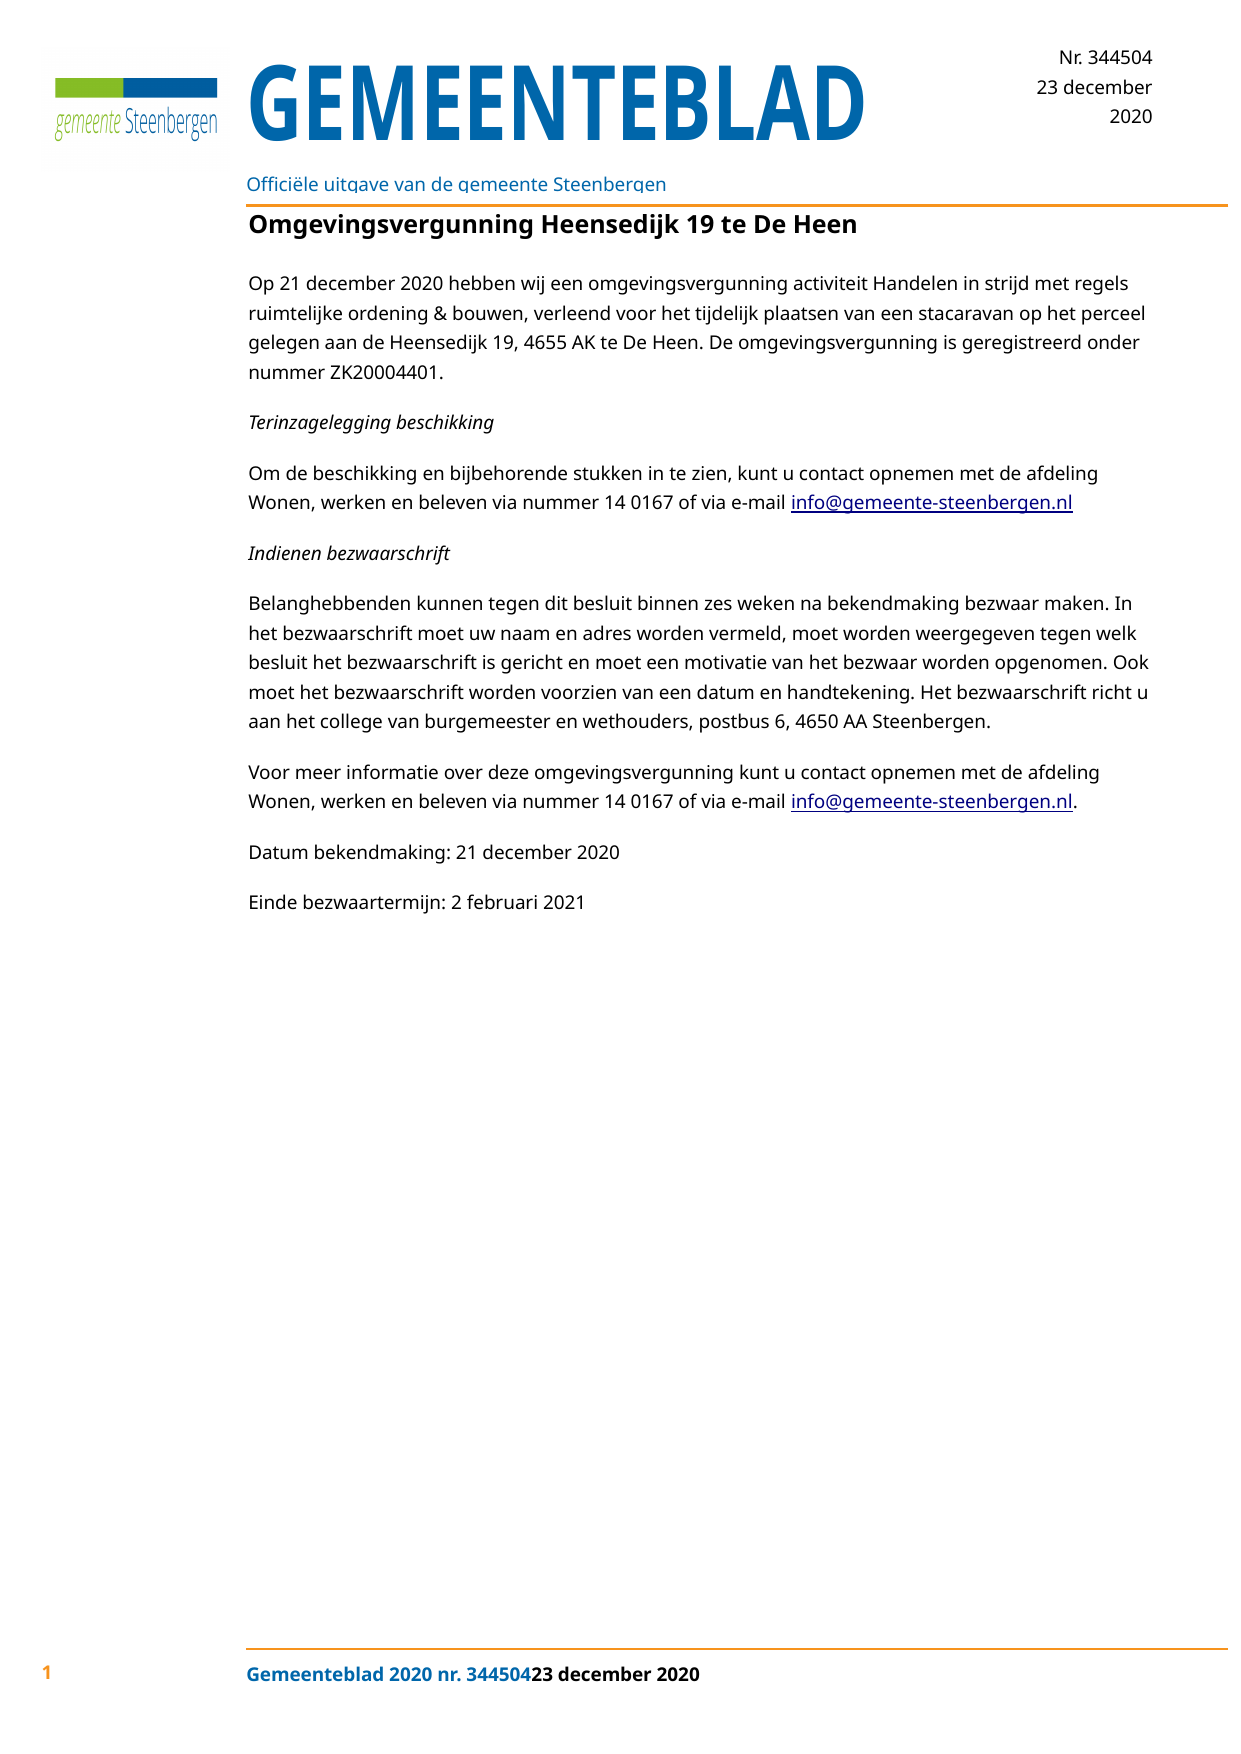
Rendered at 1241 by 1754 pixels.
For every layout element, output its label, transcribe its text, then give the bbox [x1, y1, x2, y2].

text Terinzagelegging beschikking [248, 409, 1152, 435]
text Omgevingsvergunning Heensedijk 19 te De Heen [248, 207, 1152, 241]
text Belanghebbenden kunnen tegen dit besluit binnen zes weken na bekendmaking bezwaar maken. In het bezwaarschrift moet uw naam en adres worden vermeld, moet worden weergegeven tegen welk besluit het bezwaarschrift is gericht en moet een motivatie van het bezwaar worden opgenomen. Ook moet het bezwaarschrift worden voorzien van een datum en handtekening. Het bezwaarschrift richt u aan het college van burgemeester en wethouders, postbus 6, 4650 AA Steenbergen. [248, 590, 1152, 734]
text Datum bekendmaking: 21 december 2020 [248, 839, 1152, 865]
text Op 21 december 2020 hebben wij een omgevingsvergunning activiteit Handelen in strijd met regels ruimtelijke ordening & bouwen, verleend voor het tijdelijk plaatsen van een stacaravan op het perceel gelegen aan de Heensedijk 19, 4655 AK te De Heen. De omgevingsvergunning is geregistreerd onder nummer ZK20004401. [248, 270, 1152, 385]
text Om de beschikking en bijbehorende stukken in te zien, kunt u contact opnemen met de afdeling Wonen, werken en beleven via nummer 14 0167 of via e-mail info@gemeente-steenbergen.nl [248, 460, 1152, 515]
text Indienen bezwaarschrift [248, 540, 1152, 566]
text Einde bezwaartermijn: 2 februari 2021 [248, 889, 1152, 915]
text Voor meer informatie over deze omgevingsvergunning kunt u contact opnemen met de afdeling Wonen, werken en beleven via nummer 14 0167 of via e-mail info@gemeente-steenbergen.nl. [248, 759, 1152, 814]
picture [41, 47, 231, 172]
